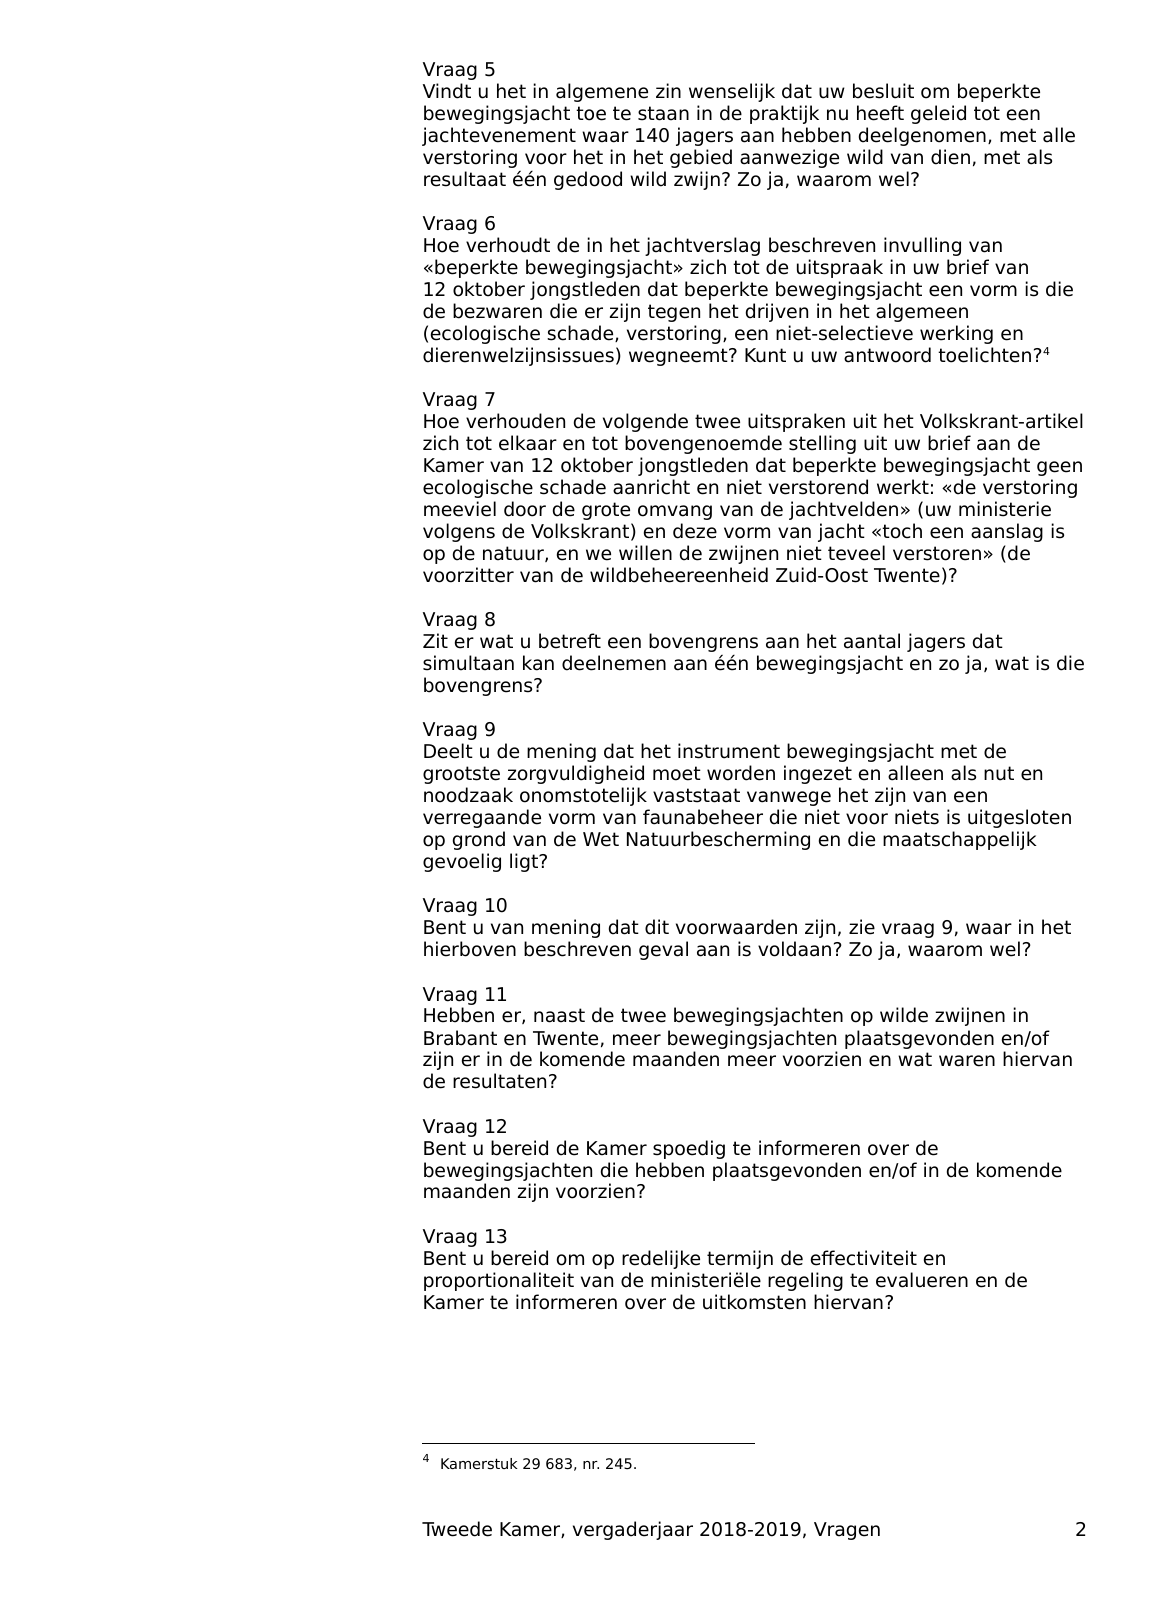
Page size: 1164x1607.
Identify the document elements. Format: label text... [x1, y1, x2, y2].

text Vraag 10 [422, 895, 1087, 917]
text Vraag 9 [422, 719, 1087, 741]
text Zit er wat u betreft een bovengrens aan het aantal jagers dat simultaan kan deelnemen aan één bewegingsjacht en zo ja, wat is die bovengrens? [422, 631, 1087, 697]
text Kamerstuk 29 683, nr. 245. [422, 1452, 1087, 1474]
text Deelt u de mening dat het instrument bewegingsjacht met de grootste zorgvuldigheid moet worden ingezet en alleen als nut en noodzaak onomstotelijk vaststaat vanwege het zijn van een verregaande vorm van faunabeheer die niet voor niets is uitgesloten op grond van de Wet Natuurbescherming en die maatschappelijk gevoelig ligt? [422, 741, 1087, 873]
text Vraag 6 [422, 213, 1087, 235]
text Vraag 13 [422, 1226, 1087, 1248]
text Vraag 5 [422, 59, 1087, 81]
text Bent u van mening dat dit voorwaarden zijn, zie vraag 9, waar in het hierboven beschreven geval aan is voldaan? Zo ja, waarom wel? [422, 917, 1087, 961]
text Vindt u het in algemene zin wenselijk dat uw besluit om beperkte bewegingsjacht toe te staan in de praktijk nu heeft geleid tot een jachtevenement waar 140 jagers aan hebben deelgenomen, met alle verstoring voor het in het gebied aanwezige wild van dien, met als resultaat één gedood wild zwijn? Zo ja, waarom wel? [422, 81, 1087, 191]
text Bent u bereid om op redelijke termijn de effectiviteit en proportionaliteit van de ministeriële regeling te evalueren en de Kamer te informeren over de uitkomsten hiervan? [422, 1248, 1087, 1313]
text Vraag 7 [422, 389, 1087, 411]
text Vraag 11 [422, 983, 1087, 1005]
text Hoe verhouden de volgende twee uitspraken uit het Volkskrant-artikel zich tot elkaar en tot bovengenoemde stelling uit uw brief aan de Kamer van 12 oktober jongstleden dat beperkte bewegingsjacht geen ecologische schade aanricht en niet verstorend werkt: «de verstoring meeviel door de grote omvang van de jachtvelden» (uw ministerie volgens de Volkskrant) en deze vorm van jacht «toch een aanslag is op de natuur, en we willen de zwijnen niet teveel verstoren» (de voorzitter van de wildbeheereenheid Zuid-Oost Twente)? [422, 411, 1087, 587]
text Vraag 12 [422, 1116, 1087, 1137]
text Hoe verhoudt de in het jachtverslag beschreven invulling van «beperkte bewegingsjacht» zich tot de uitspraak in uw brief van 12 oktober jongstleden dat beperkte bewegingsjacht een vorm is die de bezwaren die er zijn tegen het drijven in het algemeen (ecologische schade, verstoring, een niet-selectieve werking en dierenwelzijnsissues) wegneemt? Kunt u uw antwoord toelichten? [422, 235, 1087, 367]
text Vraag 8 [422, 609, 1087, 631]
text Bent u bereid de Kamer spoedig te informeren over de bewegingsjachten die hebben plaatsgevonden en/of in de komende maanden zijn voorzien? [422, 1137, 1087, 1203]
text Hebben er, naast de twee bewegingsjachten op wilde zwijnen in Brabant en Twente, meer bewegingsjachten plaatsgevonden en/of zijn er in de komende maanden meer voorzien en wat waren hiervan de resultaten? [422, 1005, 1087, 1093]
